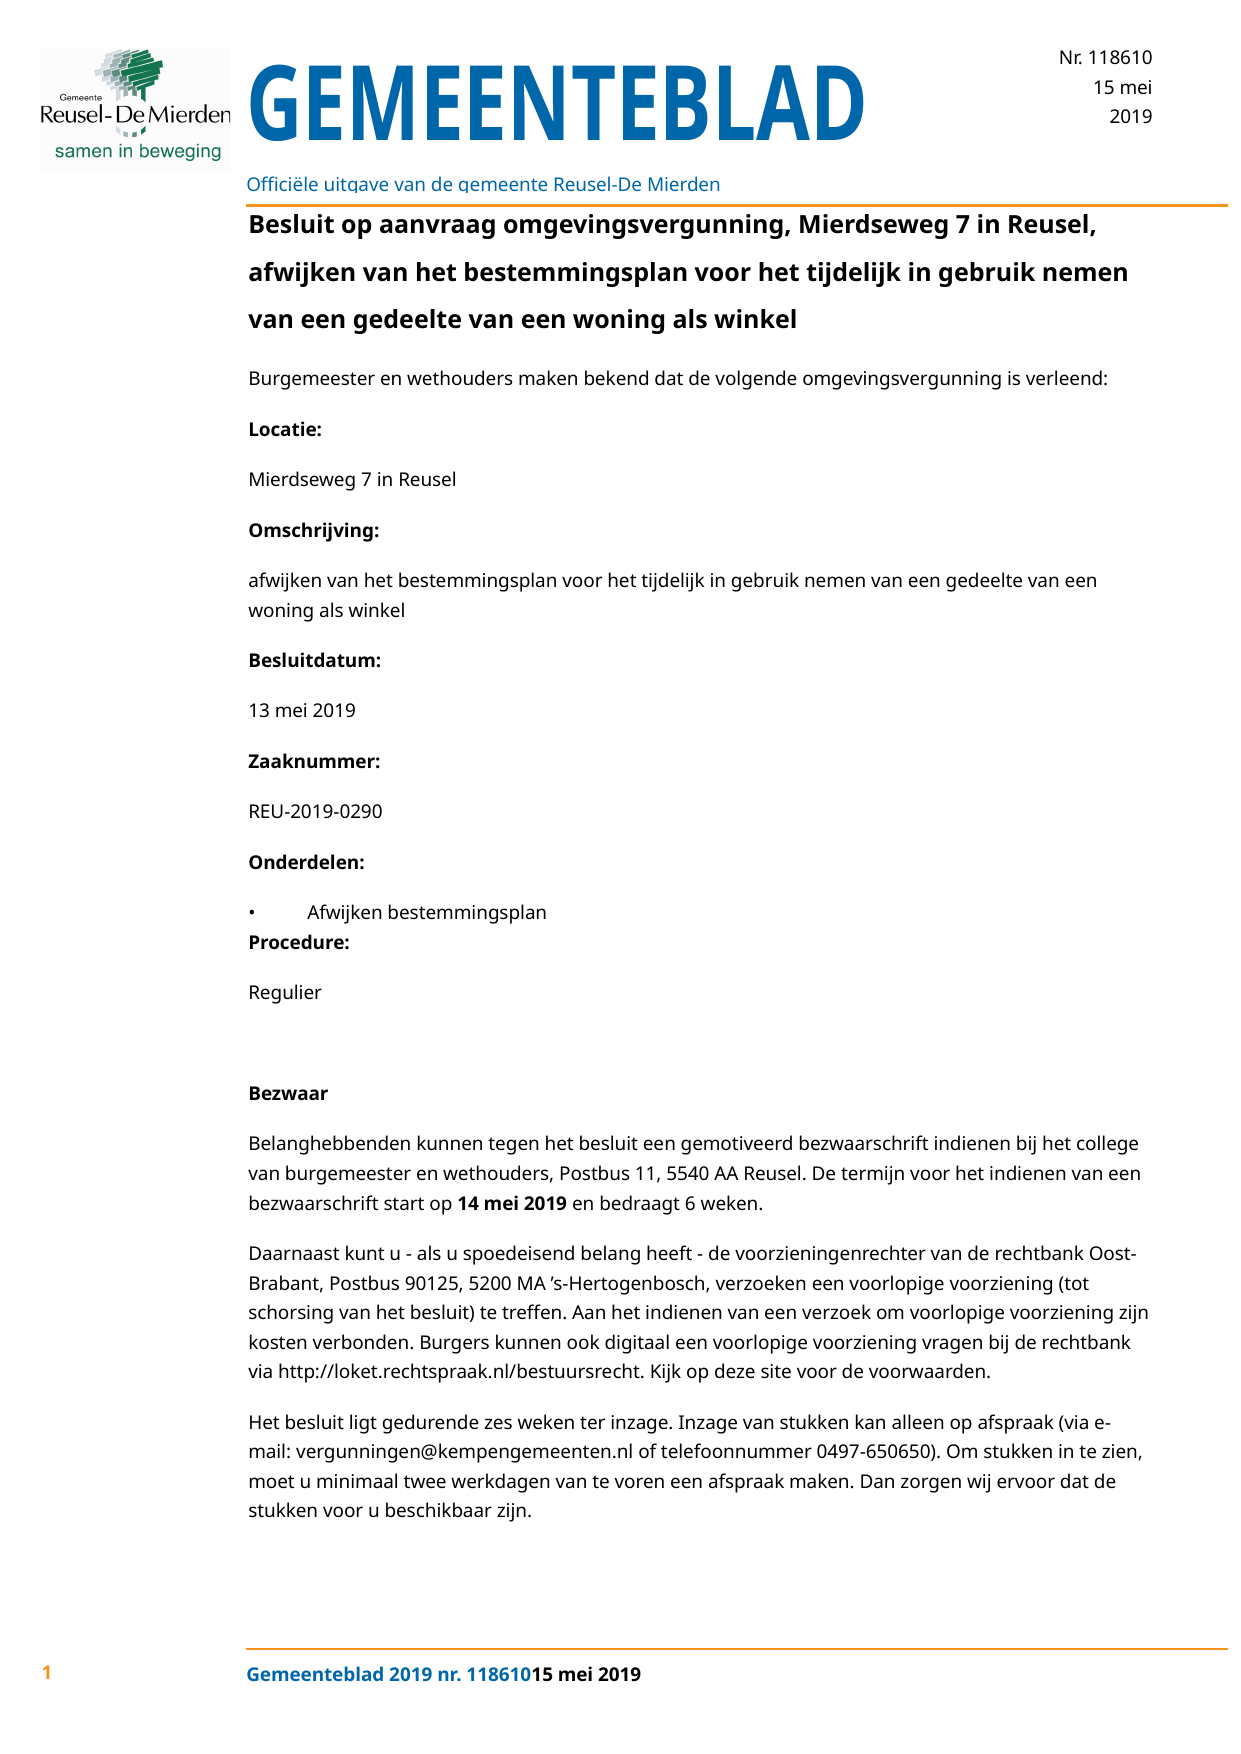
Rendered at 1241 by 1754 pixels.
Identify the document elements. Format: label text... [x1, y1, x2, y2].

text REU-2019-0290 [248, 798, 1152, 824]
text Onderdelen: [248, 849, 1152, 874]
text Mierdseweg 7 in Reusel [248, 466, 1152, 492]
text Besluitdatum: [248, 647, 1152, 673]
text afwijken van het bestemmingsplan voor het tijdelijk in gebruik nemen van een gedeelte van een woning als winkel [248, 567, 1152, 622]
text Het besluit ligt gedurende zes weken ter inzage. Inzage van stukken kan alleen op afspraak (via e-mail: vergunningen@kempengemeenten.nl of telefoonnummer 0497-650650). Om stukken in te zien, moet u minimaal twee werkdagen van te voren een afspraak maken. Dan zorgen wij ervoor dat de stukken voor u beschikbaar zijn. [248, 1409, 1152, 1523]
text Belanghebbenden kunnen tegen het besluit een gemotiveerd bezwaarschrift indienen bij het college van burgemeester en wethouders, Postbus 11, 5540 AA Reusel. De termijn voor het indienen van een bezwaarschrift start op 14 mei 2019 en bedraagt 6 weken. [248, 1131, 1152, 1215]
text Besluit op aanvraag omgevingsvergunning, Mierdseweg 7 in Reusel, afwijken van het bestemmingsplan voor het tijdelijk in gebruik nemen van een gedeelte van een woning als winkel [248, 207, 1152, 336]
text Locatie: [248, 416, 1152, 442]
list Afwijken bestemmingsplan [248, 899, 1152, 925]
text Bezwaar [248, 1080, 1152, 1106]
picture [41, 47, 231, 172]
text Burgemeester en wethouders maken bekend dat de volgende omgevingsvergunning is verleend: [248, 366, 1152, 391]
text Omschrijving: [248, 517, 1152, 542]
text Regulier [248, 979, 1152, 1005]
text Procedure: [248, 929, 1152, 954]
text Daarnaast kunt u - als u spoedeisend belang heeft - de voorzieningenrechter van de rechtbank Oost-Brabant, Postbus 90125, 5200 MA ’s-Hertogenbosch, verzoeken een voorlopige voorziening (tot schorsing van het besluit) te treffen. Aan het indienen van een verzoek om voorlopige voorziening zijn kosten verbonden. Burgers kunnen ook digitaal een voorlopige voorziening vragen bij de rechtbank via http://loket.rechtspraak.nl/bestuursrecht. Kijk op deze site voor de voorwaarden. [248, 1240, 1152, 1384]
text 13 mei 2019 [248, 698, 1152, 723]
text Zaaknummer: [248, 748, 1152, 774]
